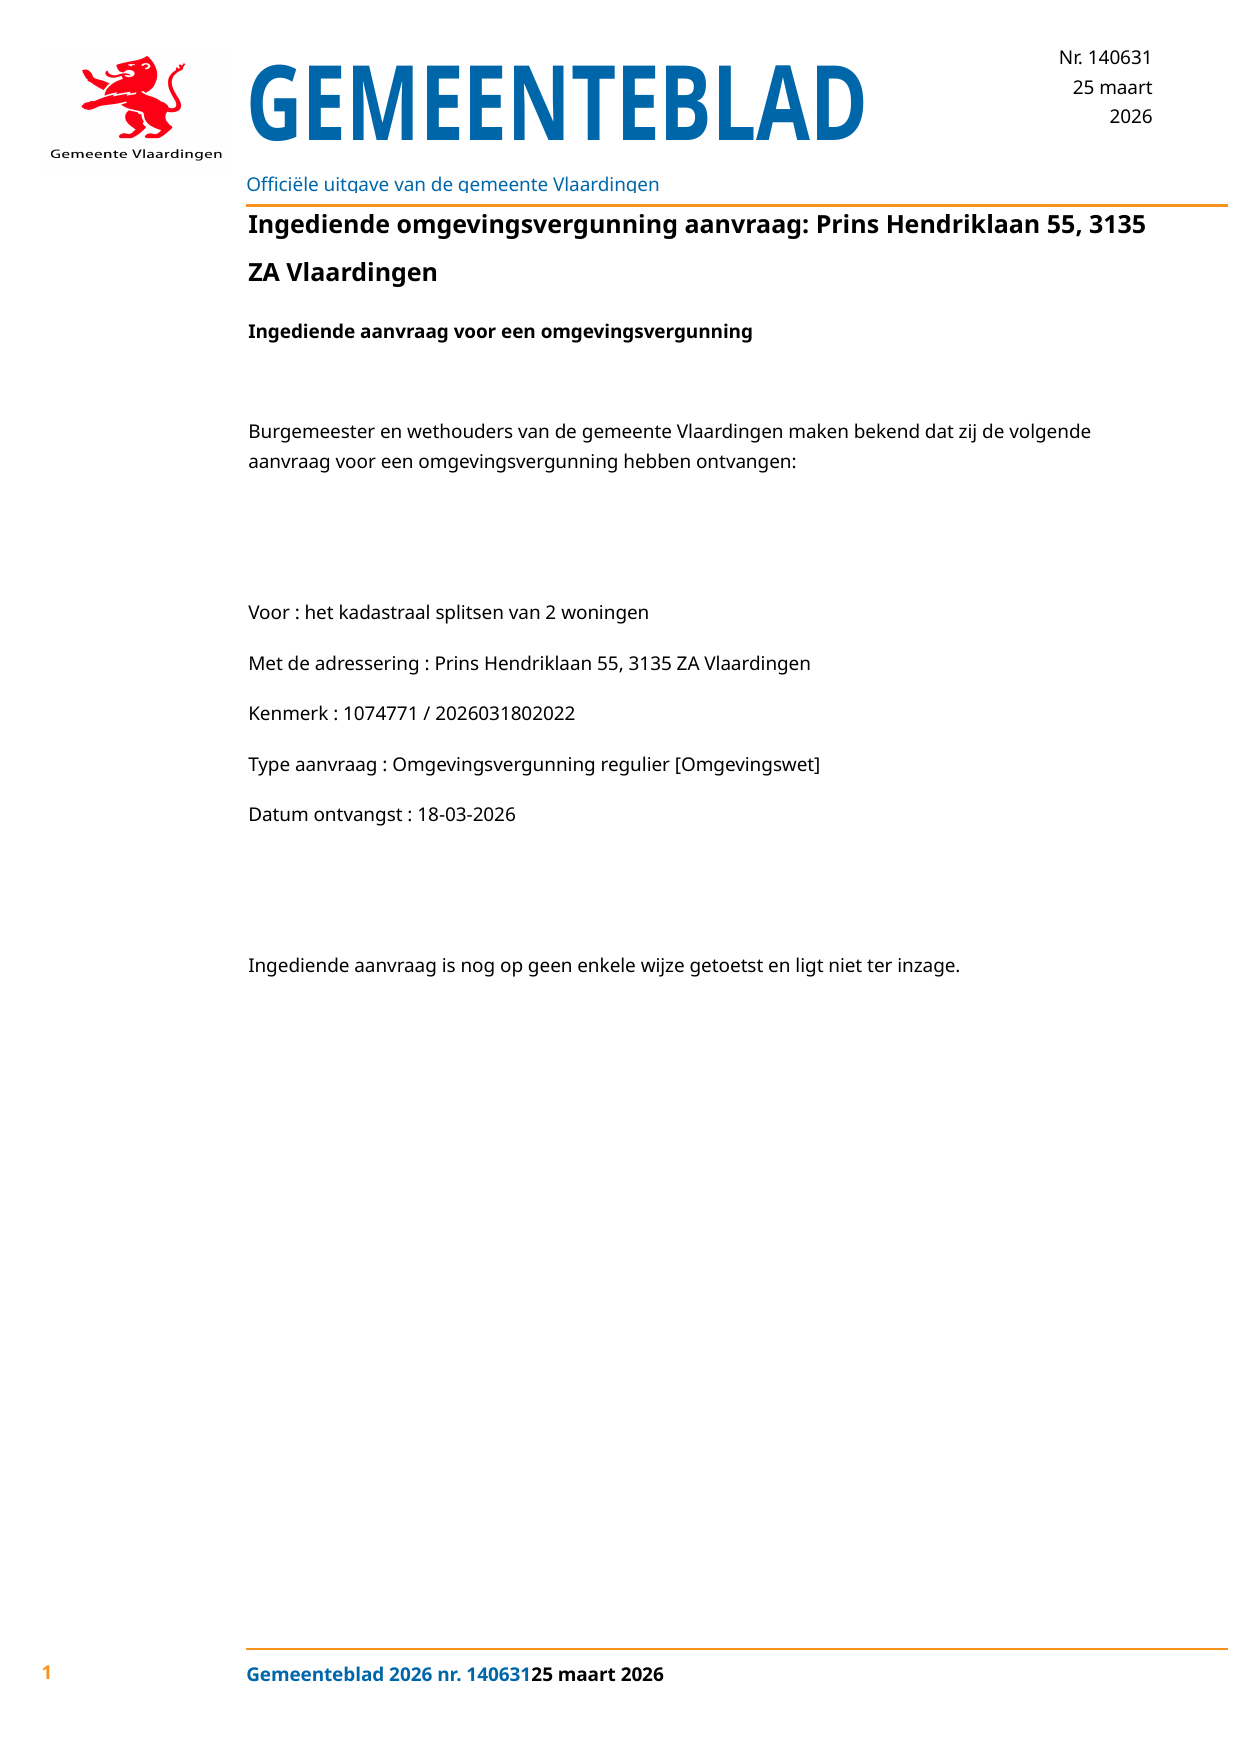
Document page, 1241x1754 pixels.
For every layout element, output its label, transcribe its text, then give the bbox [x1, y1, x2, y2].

text Type aanvraag : Omgevingsvergunning regulier [Omgevingswet] [248, 751, 1152, 777]
text Datum ontvangst : 18-03-2026 [248, 801, 1152, 827]
picture [41, 47, 231, 172]
text Voor : het kadastraal splitsen van 2 woningen [248, 599, 1152, 625]
text Burgemeester en wethouders van de gemeente Vlaardingen maken bekend dat zij de volgende aanvraag voor een omgevingsvergunning hebben ontvangen: [248, 419, 1152, 474]
text Ingediende omgevingsvergunning aanvraag: Prins Hendriklaan 55, 3135 ZA Vlaardingen [248, 207, 1152, 288]
text Ingediende aanvraag voor een omgevingsvergunning [248, 318, 1152, 344]
text Kenmerk : 1074771 / 2026031802022 [248, 700, 1152, 726]
text Ingediende aanvraag is nog op geen enkele wijze getoetst en ligt niet ter inzage. [248, 952, 1152, 978]
text Met de adressering : Prins Hendriklaan 55, 3135 ZA Vlaardingen [248, 650, 1152, 676]
